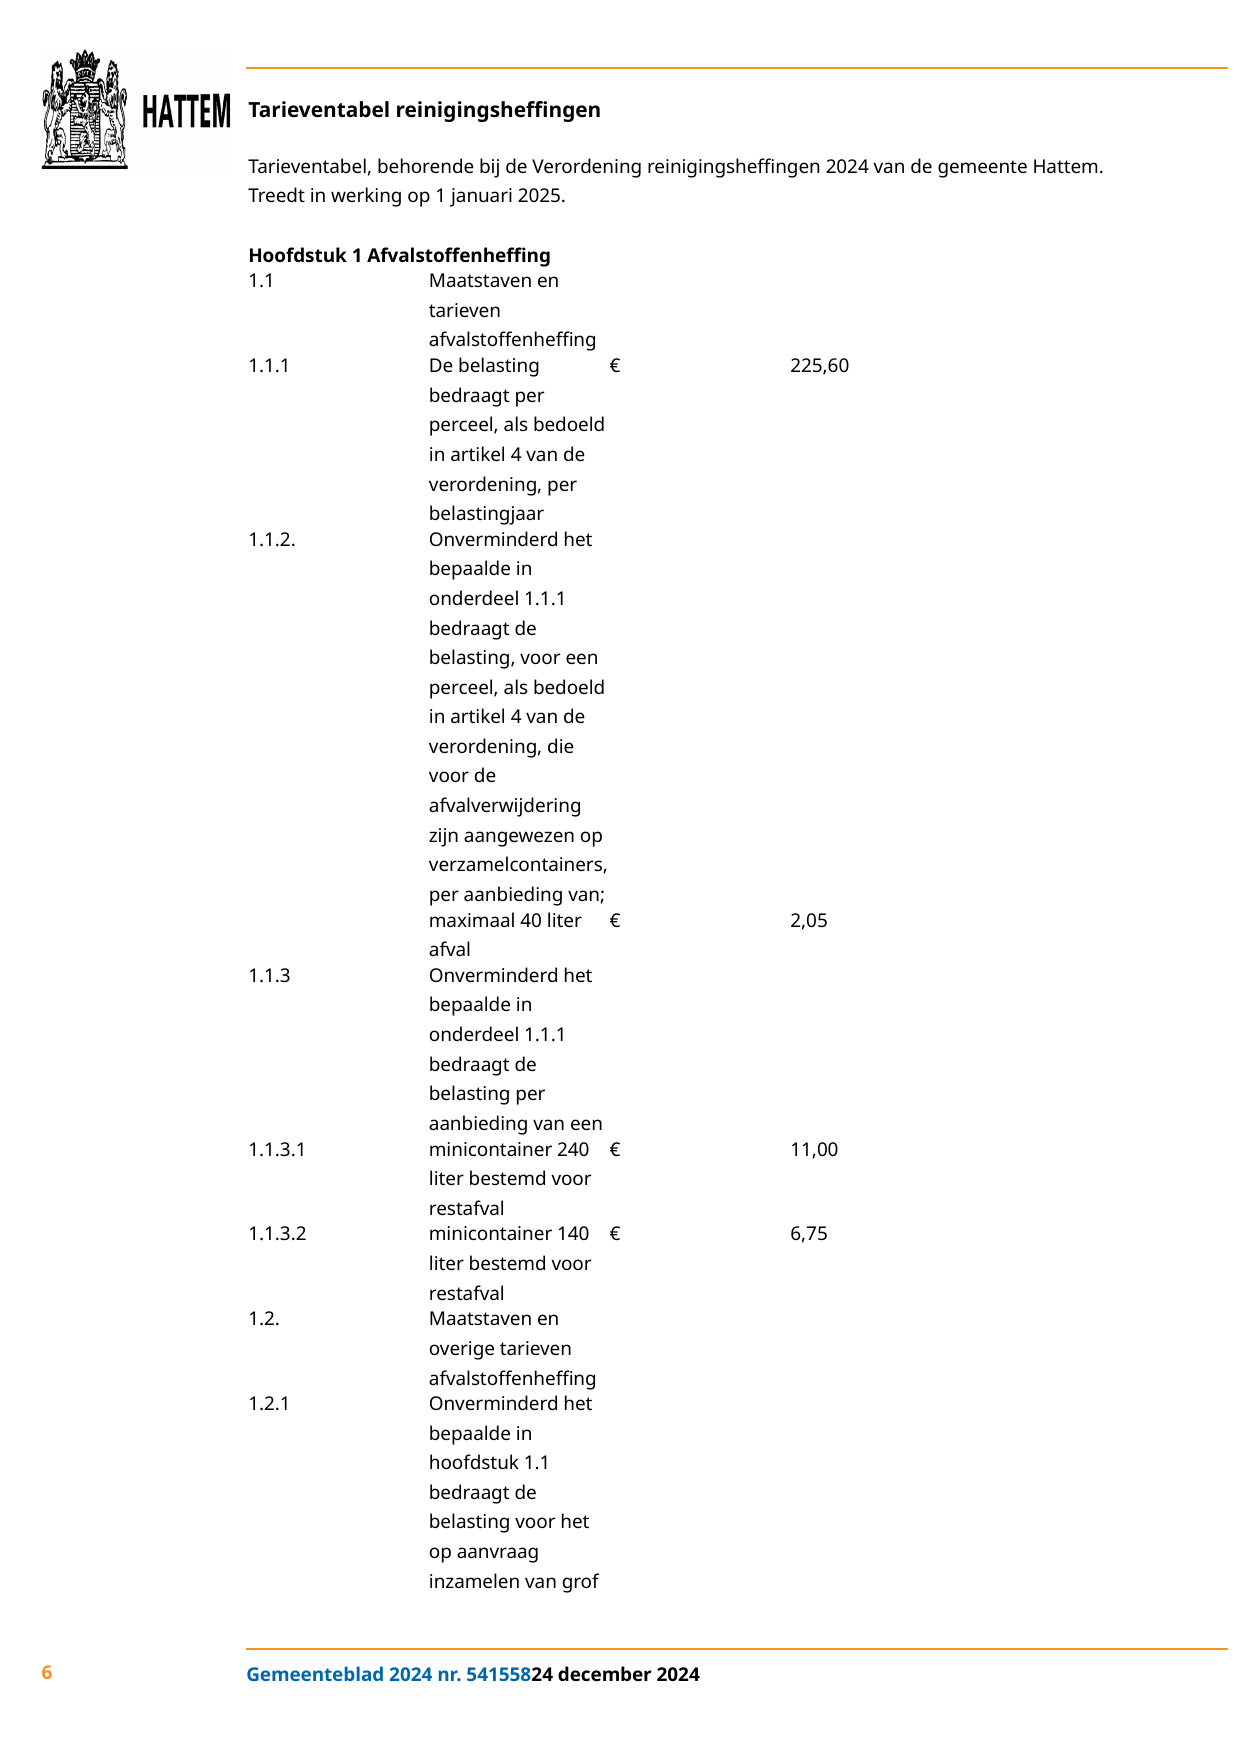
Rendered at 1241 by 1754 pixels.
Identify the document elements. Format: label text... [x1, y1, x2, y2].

table_cell [609, 1306, 790, 1390]
table_cell Onverminderd het bepaalde in hoofdstuk 1.1 bedraagt de belasting voor het op aanvraag inzamelen van grof [429, 1390, 609, 1594]
table_cell [790, 962, 1152, 1136]
table_cell maximaal 40 liter afval [429, 907, 609, 962]
table_cell 1.1.1 [248, 353, 429, 526]
table_cell [790, 1390, 1152, 1594]
table_cell 11,00 [790, 1136, 1152, 1221]
table_cell [790, 526, 1152, 907]
table_cell € [609, 1136, 790, 1221]
table_cell 1.1 [248, 268, 429, 352]
table_cell 1.1.3.2 [248, 1221, 429, 1306]
text Treedt in werking op 1 januari 2025. [248, 182, 1152, 208]
table_cell 225,60 [790, 353, 1152, 526]
picture [41, 47, 231, 172]
table_cell [790, 268, 1152, 352]
table_cell 1.2.1 [248, 1390, 429, 1594]
table_cell [248, 907, 429, 962]
text Tarieventabel, behorende bij de Verordening reinigingsheffingen 2024 van de gemeente Hattem. [248, 153, 1152, 179]
table_cell 1.1.3.1 [248, 1136, 429, 1221]
table_header Hoofdstuk 1 Afvalstoffenheffing [248, 242, 1152, 267]
table_cell 1.1.3 [248, 962, 429, 1136]
table_cell Maatstaven en tarieven afvalstoffenheffing [429, 268, 609, 352]
table_cell minicontainer 240 liter bestemd voor restafval [429, 1136, 609, 1221]
table_cell 6,75 [790, 1221, 1152, 1306]
table_cell [609, 1390, 790, 1594]
table_cell Onverminderd het bepaalde in onderdeel 1.1.1 bedraagt de belasting, voor een perceel, als bedoeld in artikel 4 van de verordening, die voor de afvalverwijdering zijn aangewezen op verzamelcontainers, per aanbieding van; [429, 526, 609, 907]
table_cell minicontainer 140 liter bestemd voor restafval [429, 1221, 609, 1306]
table_cell [790, 1306, 1152, 1390]
table_cell [609, 268, 790, 352]
table_cell Maatstaven en overige tarieven afvalstoffenheffing [429, 1306, 609, 1390]
table_cell € [609, 1221, 790, 1306]
table_cell 1.2. [248, 1306, 429, 1390]
table_cell [609, 962, 790, 1136]
table_cell De belasting bedraagt per perceel, als bedoeld in artikel 4 van de verordening, per belastingjaar [429, 353, 609, 526]
table_cell 2,05 [790, 907, 1152, 962]
table_cell Onverminderd het bepaalde in onderdeel 1.1.1 bedraagt de belasting per aanbieding van een [429, 962, 609, 1136]
table_cell € [609, 907, 790, 962]
table_cell 1.1.2. [248, 526, 429, 907]
text Tarieventabel reinigingsheffingen [248, 95, 1152, 123]
table_cell € [609, 353, 790, 526]
table_cell [609, 526, 790, 907]
